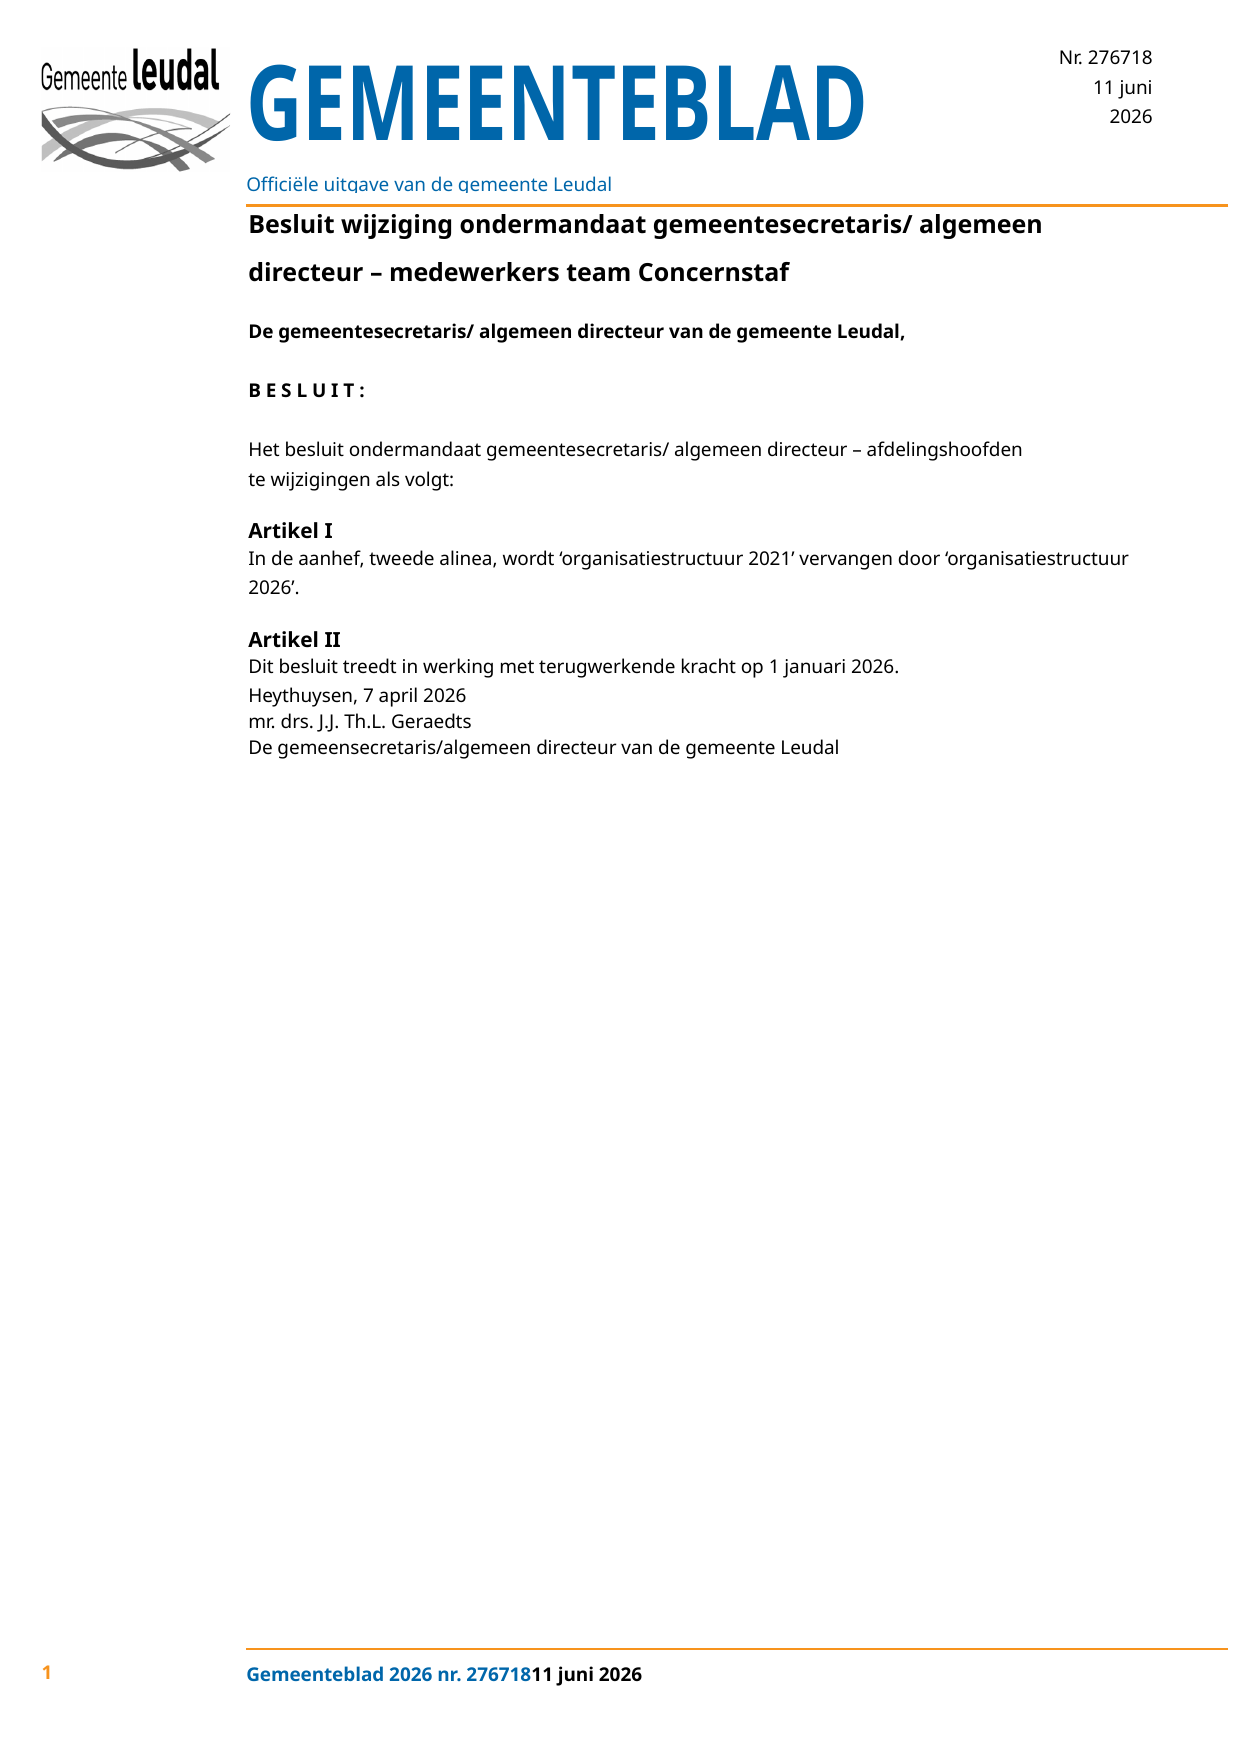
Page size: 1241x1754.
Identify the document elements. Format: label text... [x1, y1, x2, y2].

text te wijzigingen als volgt: [248, 466, 1152, 492]
text mr. drs. J.J. Th.L. Geraedts [248, 708, 1152, 734]
text Besluit wijziging ondermandaat gemeentesecretaris/ algemeen directeur – medewerkers team Concernstaf [248, 207, 1152, 288]
text De gemeentesecretaris/ algemeen directeur van de gemeente Leudal, [248, 318, 1152, 344]
text In de aanhef, tweede alinea, wordt ‘organisatiestructuur 2021’ vervangen door ‘organisatiestructuur 2026’. [248, 545, 1152, 600]
text Dit besluit treedt in werking met terugwerkende kracht op 1 januari 2026. [248, 653, 1152, 679]
text Artikel I [248, 516, 1152, 545]
text B E S L U I T : [248, 377, 1152, 403]
picture [41, 47, 231, 172]
text Artikel II [248, 625, 1152, 653]
text Heythuysen, 7 april 2026 [248, 683, 1152, 708]
text De gemeensecretaris/algemeen directeur van de gemeente Leudal [248, 734, 1152, 760]
text Het besluit ondermandaat gemeentesecretaris/ algemeen directeur – afdelingshoofden [248, 436, 1152, 462]
